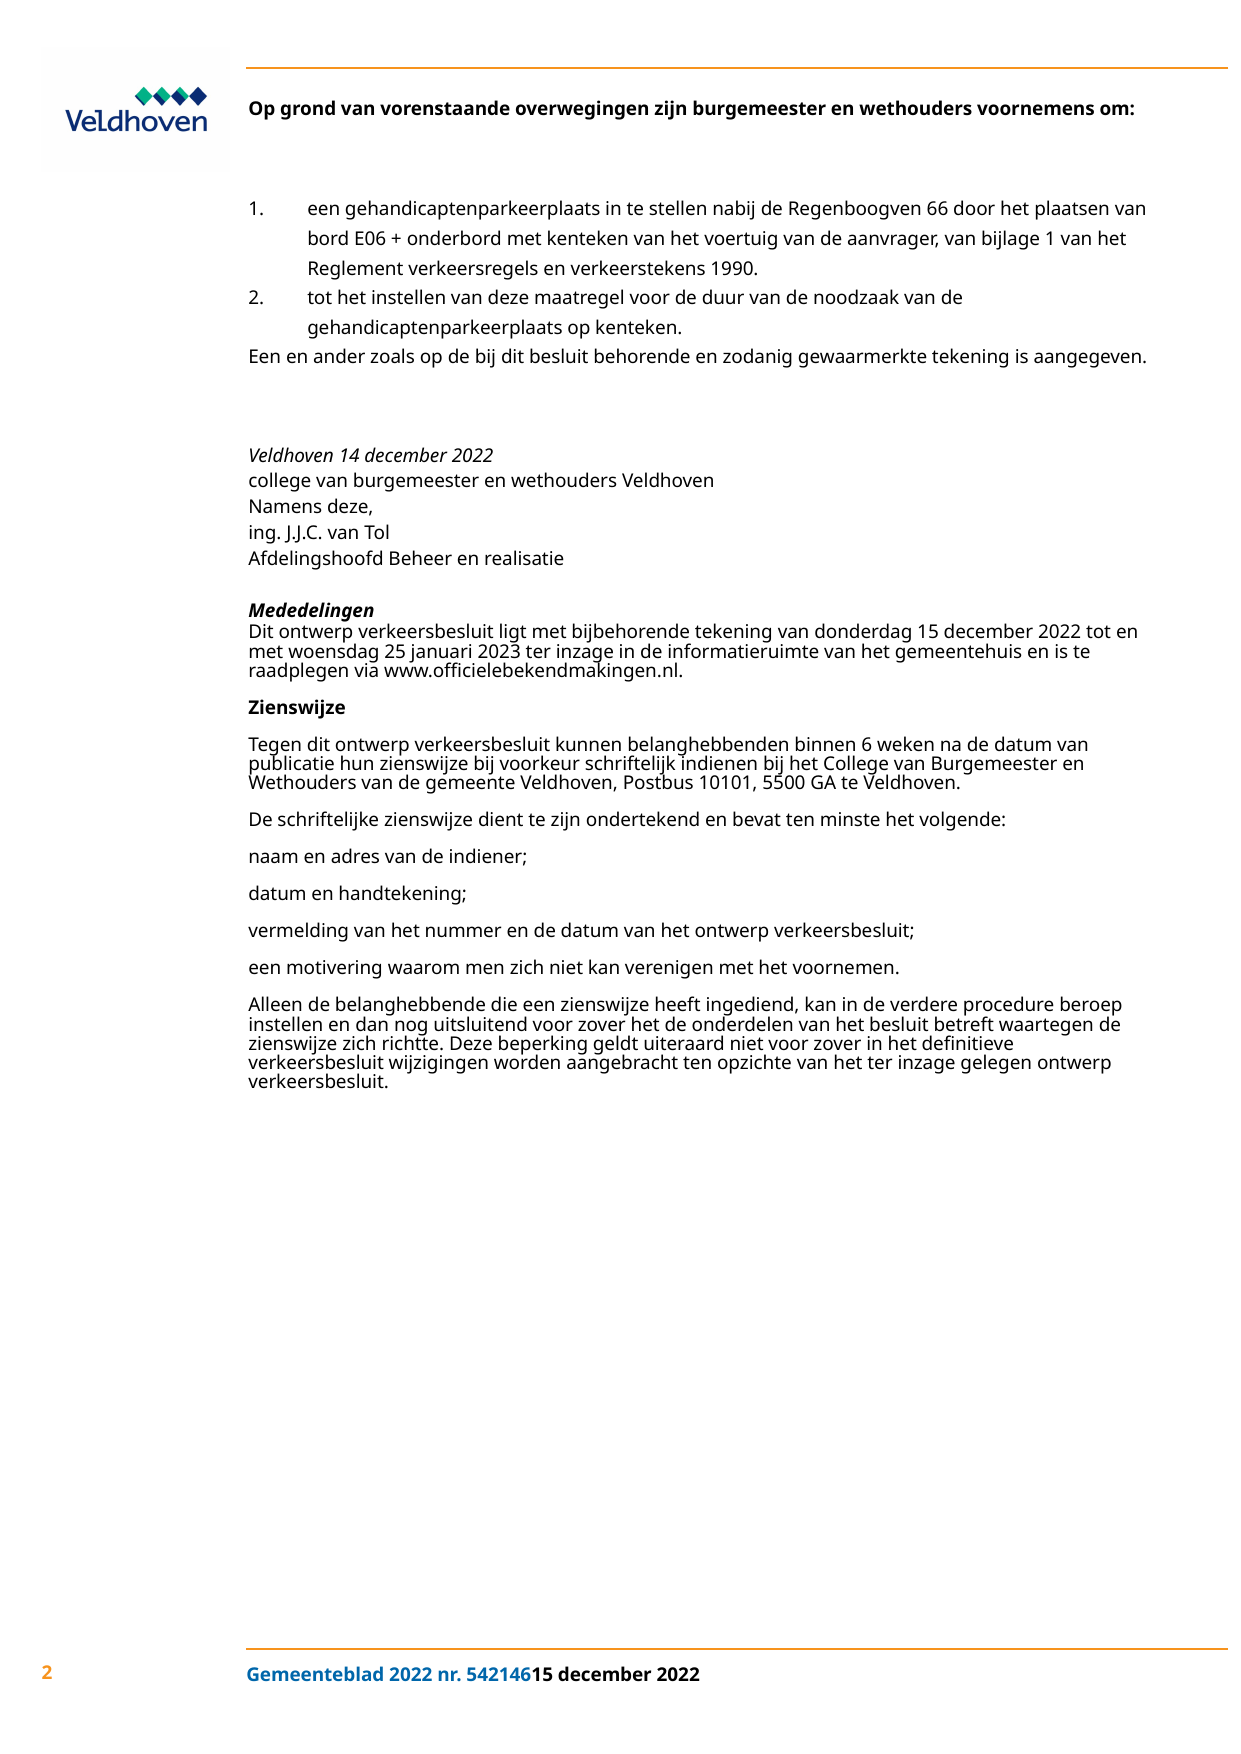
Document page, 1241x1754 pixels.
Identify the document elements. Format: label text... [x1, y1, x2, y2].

text een motivering waarom men zich niet kan verenigen met het voornemen. [248, 959, 1152, 978]
text Alleen de belanghebbende die een zienswijze heeft ingediend, kan in de verdere procedure beroep instellen en dan nog uitsluitend voor zover het de onderdelen van het besluit betreft waartegen de zienswijze zich richtte. Deze beperking geldt uiteraard niet voor zover in het definitieve verkeersbesluit wijzigingen worden aangebracht ten opzichte van het ter inzage gelegen ontwerp verkeersbesluit. [248, 996, 1152, 1093]
text Veldhoven 14 december 2022 [248, 442, 1152, 467]
text college van burgemeester en wethouders Veldhoven [248, 467, 1152, 493]
text ing. J.J.C. van Tol [248, 519, 1152, 545]
text Mededelingen [248, 598, 1152, 623]
list tot het instellen van deze maatregel voor de duur van de noodzaak van de gehandicaptenparkeerplaats op kenteken. [248, 284, 1152, 340]
text Namens deze, [248, 493, 1152, 519]
text naam en adres van de indiener; [248, 848, 1152, 868]
text Tegen dit ontwerp verkeersbesluit kunnen belanghebbenden binnen 6 weken na de datum van publicatie hun zienswijze bij voorkeur schriftelijk indienen bij het College van Burgemeester en Wethouders van de gemeente Veldhoven, Postbus 10101, 5500 GA te Veldhoven. [248, 736, 1152, 794]
text Zienswijze [248, 699, 1152, 718]
text Op grond van vorenstaande overwegingen zijn burgemeester en wethouders voornemens om: [248, 95, 1152, 121]
picture [41, 47, 231, 172]
text Een en ander zoals op de bij dit besluit behorende en zodanig gewaarmerkte tekening is aangegeven. [248, 343, 1152, 369]
text Afdelingshoofd Beheer en realisatie [248, 545, 1152, 570]
text De schriftelijke zienswijze dient te zijn ondertekend en bevat ten minste het volgende: [248, 811, 1152, 831]
text datum en handtekening; [248, 885, 1152, 904]
list een gehandicaptenparkeerplaats in te stellen nabij de Regenboogven 66 door het plaatsen van bord E06 + onderbord met kenteken van het voertuig van de aanvrager, van bijlage 1 van het Reglement verkeersregels en verkeerstekens 1990. [248, 196, 1152, 281]
text vermelding van het nummer en de datum van het ontwerp verkeersbesluit; [248, 922, 1152, 942]
text Dit ontwerp verkeersbesluit ligt met bijbehorende tekening van donderdag 15 december 2022 tot en met woensdag 25 januari 2023 ter inzage in de informatieruimte van het gemeentehuis en is te raadplegen via www.officielebekendmakingen.nl. [248, 623, 1152, 681]
